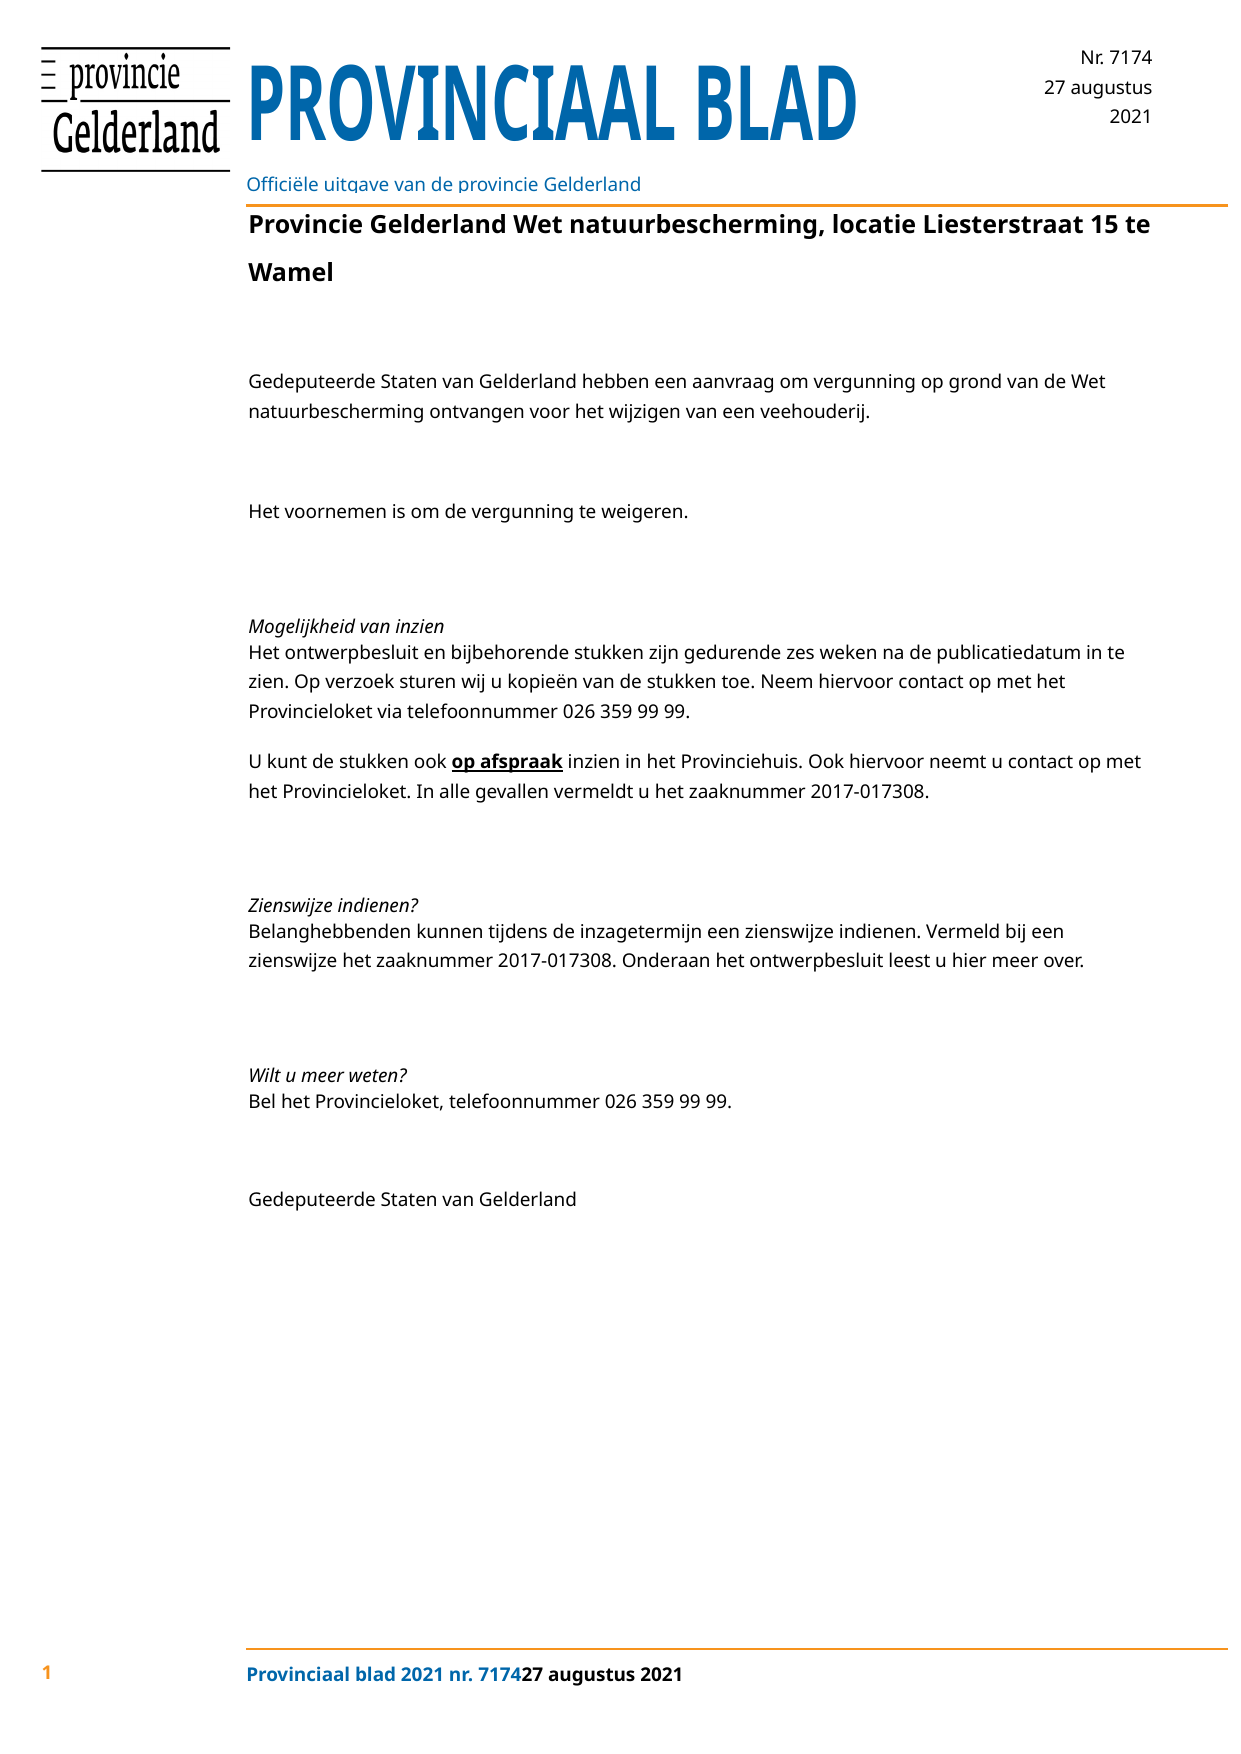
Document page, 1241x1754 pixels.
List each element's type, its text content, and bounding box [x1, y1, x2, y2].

text U kunt de stukken ook op afspraak inzien in het Provinciehuis. Ook hiervoor neemt u contact op met het Provincieloket. In alle gevallen vermeldt u het zaaknummer 2017-017308. [248, 748, 1152, 804]
text Het ontwerpbesluit en bijbehorende stukken zijn gedurende zes weken na de publicatiedatum in te zien. Op verzoek sturen wij u kopieën van de stukken toe. Neem hiervoor contact op met het Provincieloket via telefoonnummer 026 359 99 99. [248, 639, 1152, 724]
picture [41, 47, 231, 172]
text Het voornemen is om de vergunning te weigeren. [248, 499, 1152, 524]
text Gedeputeerde Staten van Gelderland hebben een aanvraag om vergunning op grond van de Wet natuurbescherming ontvangen voor het wijzigen van een veehouderij. [248, 368, 1152, 424]
text Bel het Provincieloket, telefoonnummer 026 359 99 99. [248, 1088, 1152, 1113]
text Gedeputeerde Staten van Gelderland [248, 1186, 1152, 1212]
text Belanghebbenden kunnen tijdens de inzagetermijn een zienswijze indienen. Vermeld bij een zienswijze het zaaknummer 2017-017308. Onderaan het ontwerpbesluit leest u hier meer over. [248, 918, 1152, 973]
text Wilt u meer weten? [248, 1062, 1152, 1088]
text Mogelijkheid van inzien [248, 613, 1152, 639]
text Provincie Gelderland Wet natuurbescherming, locatie Liesterstraat 15 te Wamel [248, 207, 1152, 288]
text Zienswijze indienen? [248, 892, 1152, 918]
